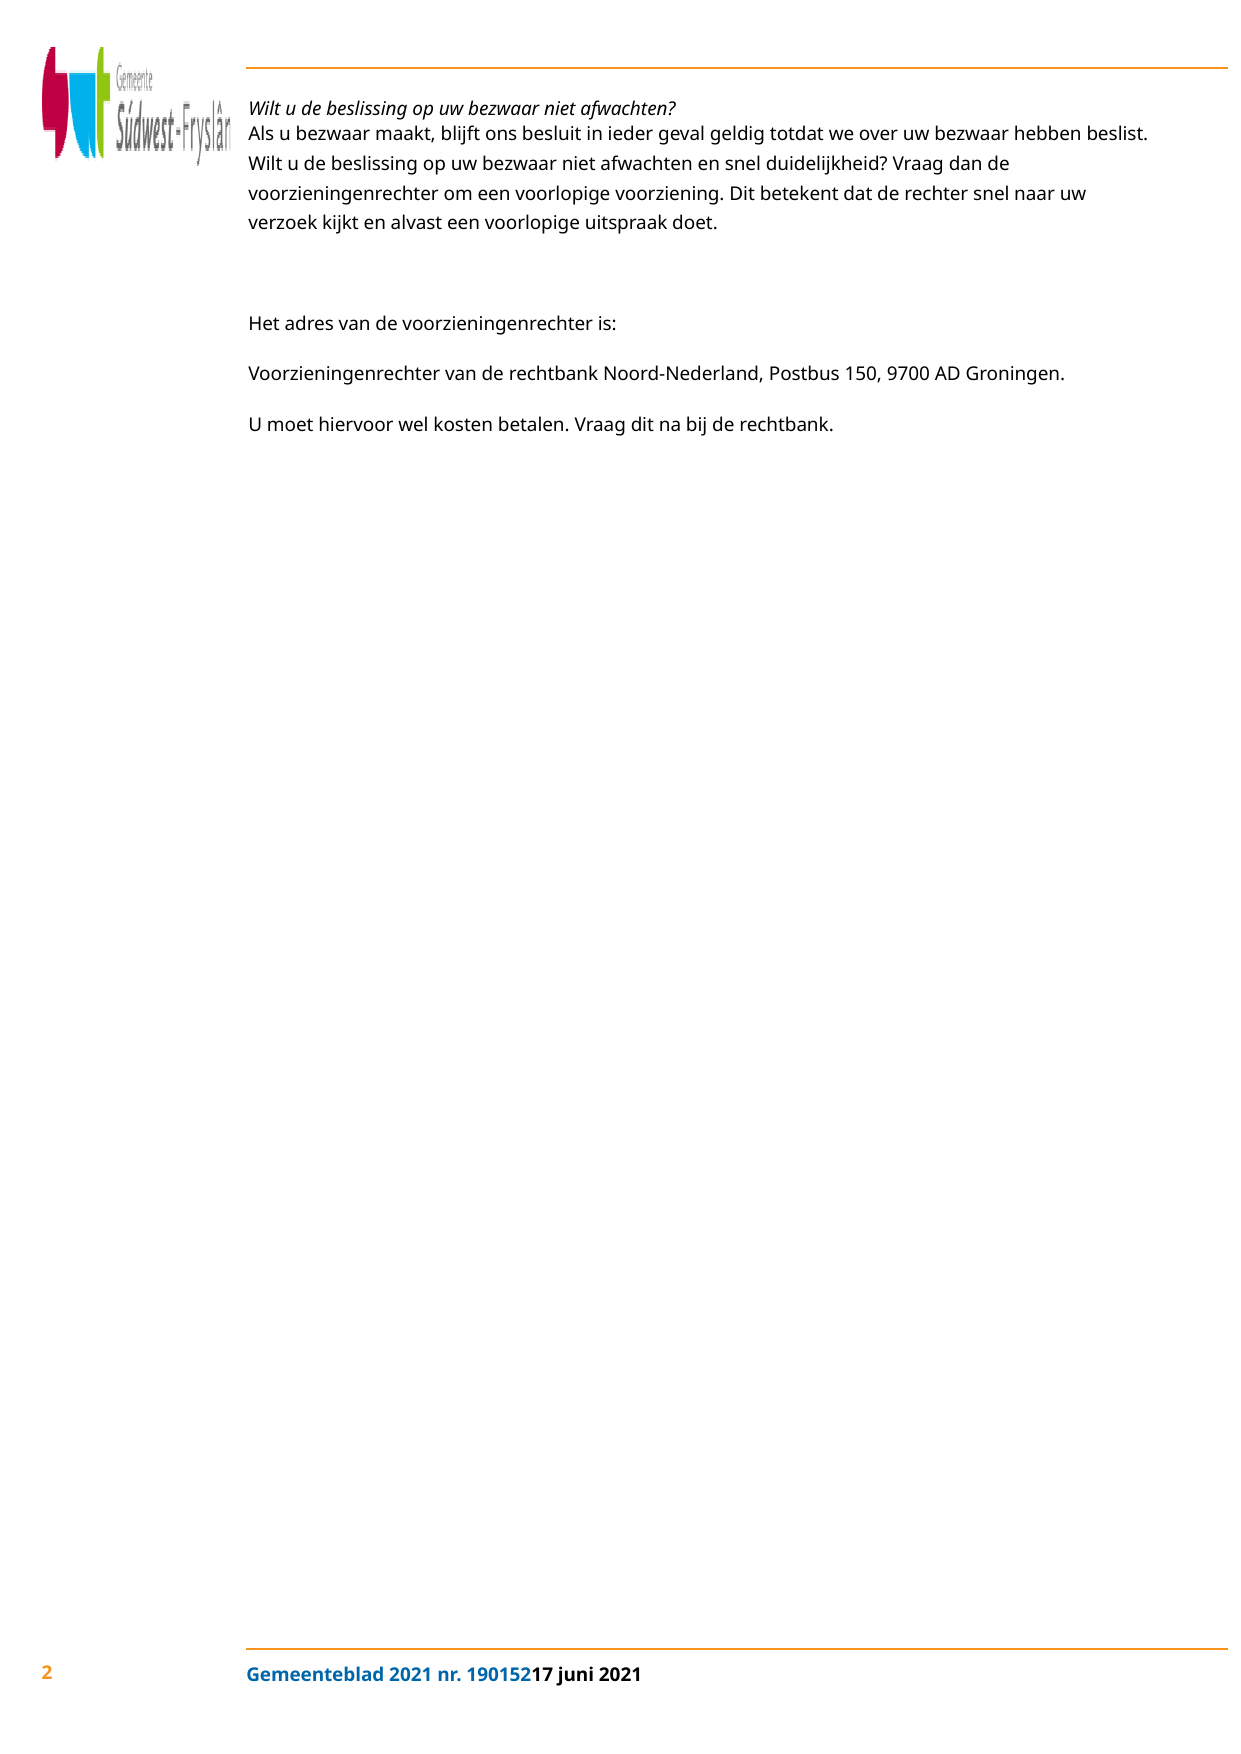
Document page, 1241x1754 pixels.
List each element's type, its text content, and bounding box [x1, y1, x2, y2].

text Voorzieningenrechter van de rechtbank Noord-Nederland, Postbus 150, 9700 AD Groningen. [248, 361, 1152, 386]
text Als u bezwaar maakt, blijft ons besluit in ieder geval geldig totdat we over uw bezwaar hebben beslist. Wilt u de beslissing op uw bezwaar niet afwachten en snel duidelijkheid? Vraag dan de voorzieningenrechter om een voorlopige voorziening. Dit betekent dat de rechter snel naar uw verzoek kijkt en alvast een voorlopige uitspraak doet. [248, 121, 1152, 235]
picture [41, 47, 231, 172]
text Het adres van de voorzieningenrechter is: [248, 310, 1152, 336]
text U moet hiervoor wel kosten betalen. Vraag dit na bij de rechtbank. [248, 411, 1152, 437]
text Wilt u de beslissing op uw bezwaar niet afwachten? [248, 95, 1152, 121]
